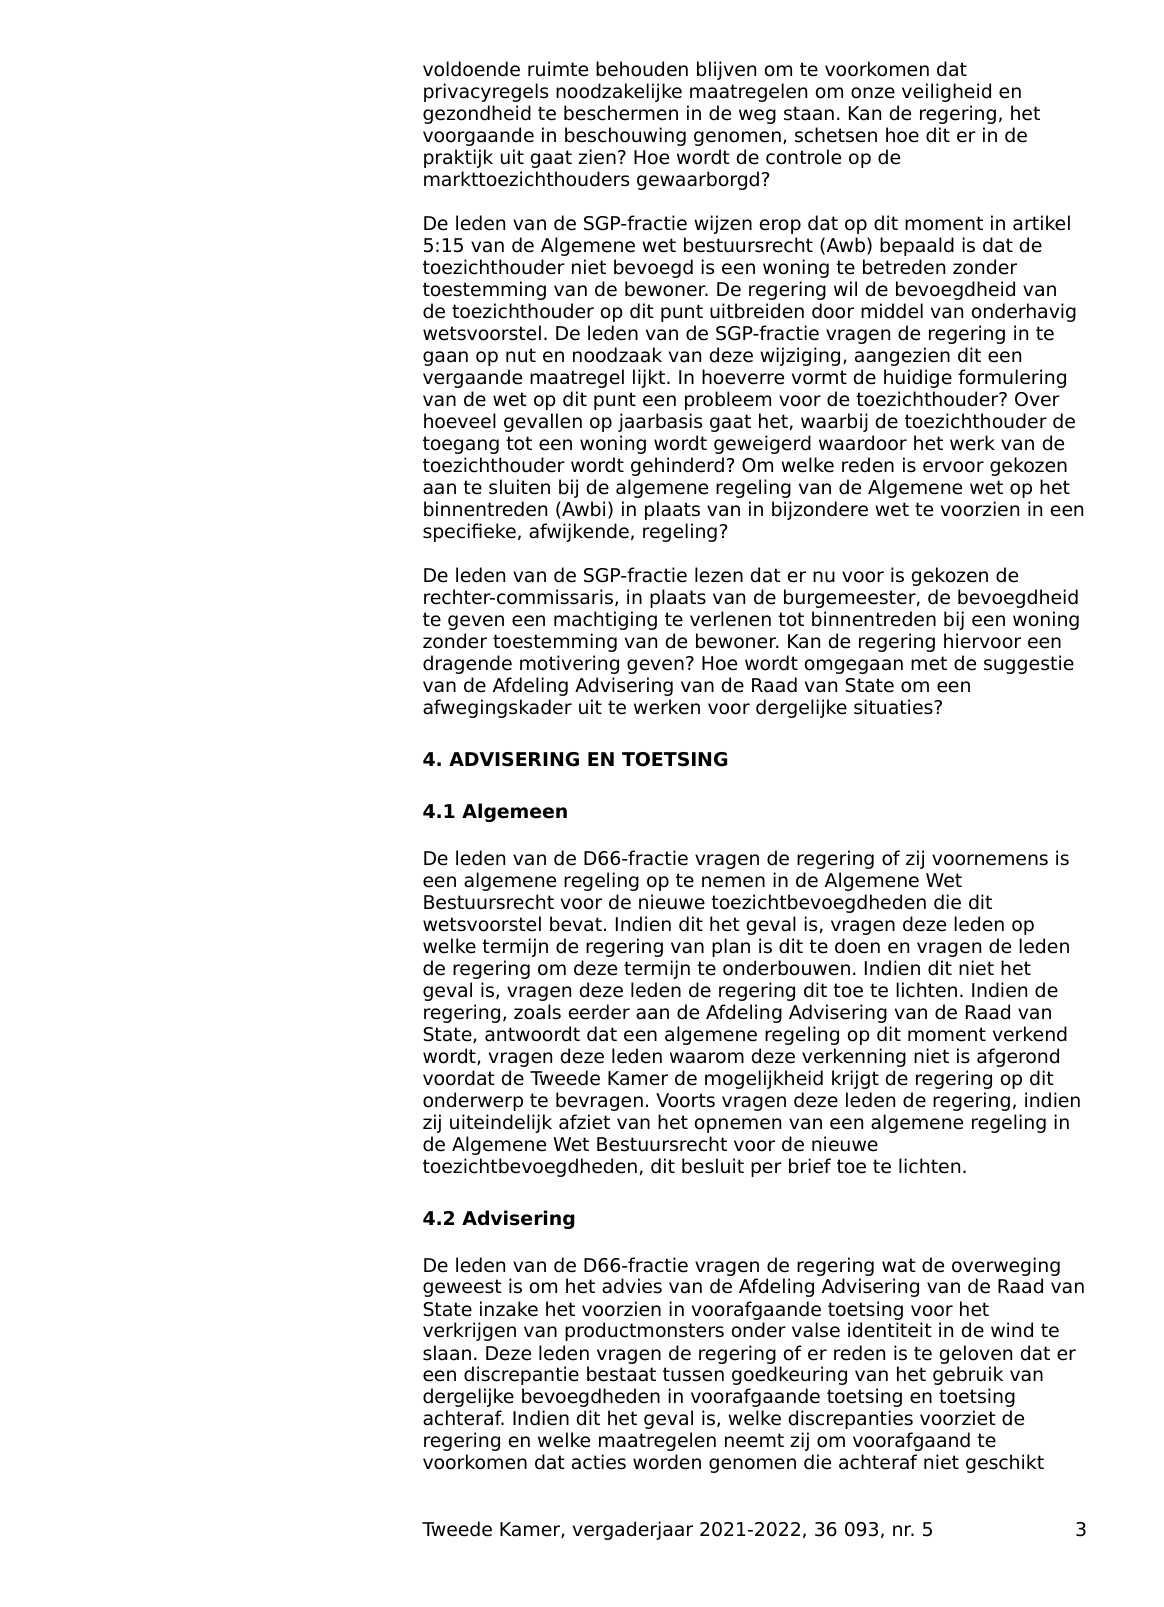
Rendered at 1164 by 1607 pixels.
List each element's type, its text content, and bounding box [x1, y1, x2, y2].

subtitle 4. ADVISERING EN TOETSING [422, 749, 1087, 771]
text De leden van de SGP-fractie lezen dat er nu voor is gekozen de rechter-commissaris, in plaats van de burgemeester, de bevoegdheid te geven een machtiging te verlenen tot binnentreden bij een woning zonder toestemming van de bewoner. Kan de regering hiervoor een dragende motivering geven? Hoe wordt omgegaan met de suggestie van de Afdeling Advisering van de Raad van State om een afwegingskader uit te werken voor dergelijke situaties? [422, 565, 1087, 719]
text De leden van de D66-fractie vragen de regering wat de overweging geweest is om het advies van de Afdeling Advisering van de Raad van State inzake het voorzien in voorafgaande toetsing voor het verkrijgen van productmonsters onder valse identiteit in de wind te slaan. Deze leden vragen de regering of er reden is te geloven dat er een discrepantie bestaat tussen goedkeuring van het gebruik van dergelijke bevoegdheden in voorafgaande toetsing en toetsing achteraf. Indien dit het geval is, welke discrepanties voorziet de regering en welke maatregelen neemt zij om voorafgaand te voorkomen dat acties worden genomen die achteraf niet geschikt [422, 1254, 1087, 1474]
subtitle 4.2 Advisering [422, 1207, 1087, 1229]
text voldoende ruimte behouden blijven om te voorkomen dat privacyregels noodzakelijke maatregelen om onze veiligheid en gezondheid te beschermen in de weg staan. Kan de regering, het voorgaande in beschouwing genomen, schetsen hoe dit er in de praktijk uit gaat zien? Hoe wordt de controle op de markttoezichthouders gewaarborgd? [422, 59, 1087, 191]
subtitle 4.1 Algemeen [422, 801, 1087, 823]
text De leden van de SGP-fractie wijzen erop dat op dit moment in artikel 5:15 van de Algemene wet bestuursrecht (Awb) bepaald is dat de toezichthouder niet bevoegd is een woning te betreden zonder toestemming van de bewoner. De regering wil de bevoegdheid van de toezichthouder op dit punt uitbreiden door middel van onderhavig wetsvoorstel. De leden van de SGP-fractie vragen de regering in te gaan op nut en noodzaak van deze wijziging, aangezien dit een vergaande maatregel lijkt. In hoeverre vormt de huidige formulering van de wet op dit punt een probleem voor de toezichthouder? Over hoeveel gevallen op jaarbasis gaat het, waarbij de toezichthouder de toegang tot een woning wordt geweigerd waardoor het werk van de toezichthouder wordt gehinderd? Om welke reden is ervoor gekozen aan te sluiten bij de algemene regeling van de Algemene wet op het binnentreden (Awbi) in plaats van in bijzondere wet te voorzien in een specifieke, afwijkende, regeling? [422, 213, 1087, 543]
text De leden van de D66-fractie vragen de regering of zij voornemens is een algemene regeling op te nemen in de Algemene Wet Bestuursrecht voor de nieuwe toezichtbevoegdheden die dit wetsvoorstel bevat. Indien dit het geval is, vragen deze leden op welke termijn de regering van plan is dit te doen en vragen de leden de regering om deze termijn te onderbouwen. Indien dit niet het geval is, vragen deze leden de regering dit toe te lichten. Indien de regering, zoals eerder aan de Afdeling Advisering van de Raad van State, antwoordt dat een algemene regeling op dit moment verkend wordt, vragen deze leden waarom deze verkenning niet is afgerond voordat de Tweede Kamer de mogelijkheid krijgt de regering op dit onderwerp te bevragen. Voorts vragen deze leden de regering, indien zij uiteindelijk afziet van het opnemen van een algemene regeling in de Algemene Wet Bestuursrecht voor de nieuwe toezichtbevoegdheden, dit besluit per brief toe te lichten. [422, 848, 1087, 1177]
